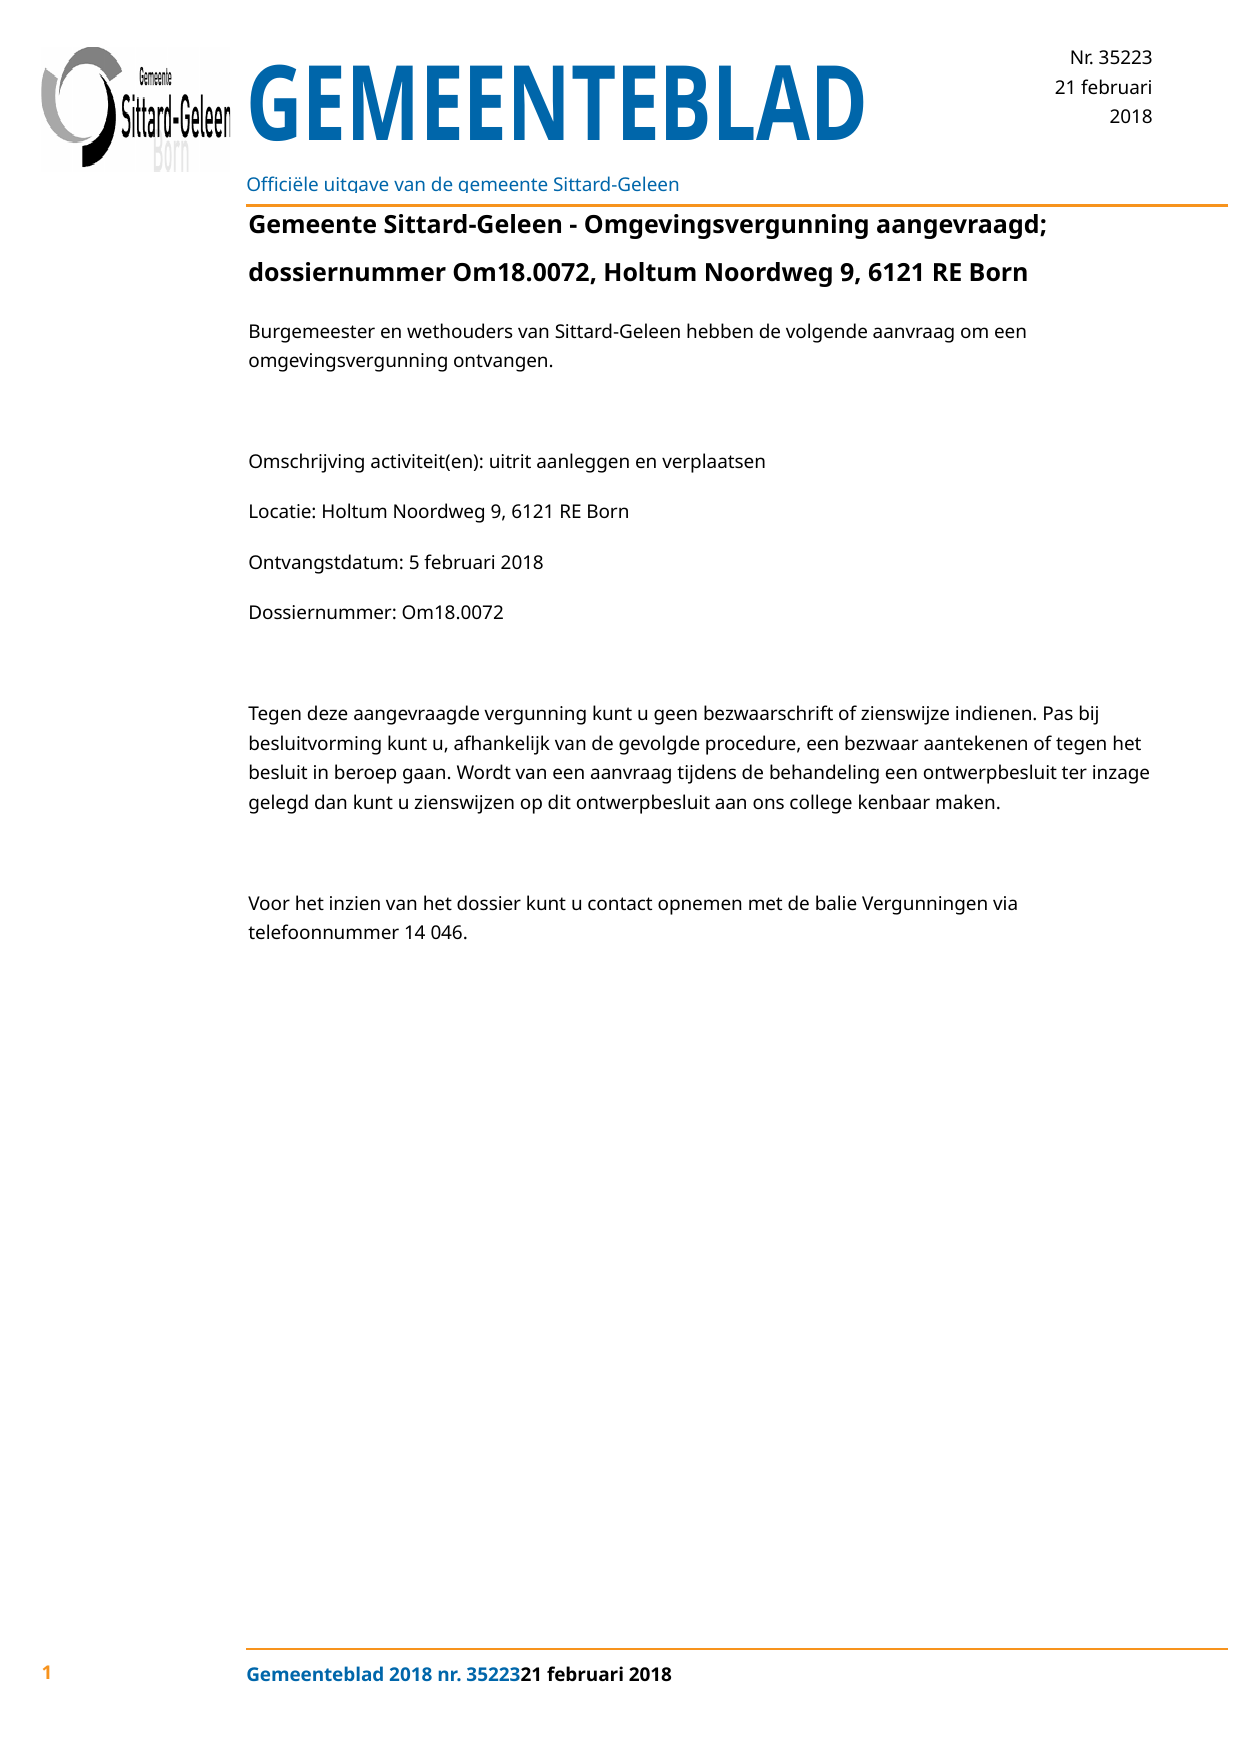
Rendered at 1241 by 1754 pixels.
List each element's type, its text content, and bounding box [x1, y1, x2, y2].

text Ontvangstdatum: 5 februari 2018 [248, 549, 1152, 575]
text Gemeente Sittard-Geleen - Omgevingsvergunning aangevraagd; dossiernummer Om18.0072, Holtum Noordweg 9, 6121 RE Born [248, 207, 1152, 288]
text Locatie: Holtum Noordweg 9, 6121 RE Born [248, 499, 1152, 524]
text Tegen deze aangevraagde vergunning kunt u geen bezwaarschrift of zienswijze indienen. Pas bij besluitvorming kunt u, afhankelijk van de gevolgde procedure, een bezwaar aantekenen of tegen het besluit in beroep gaan. Wordt van een aanvraag tijdens de behandeling een ontwerpbesluit ter inzage gelegd dan kunt u zienswijzen op dit ontwerpbesluit aan ons college kenbaar maken. [248, 700, 1152, 815]
text Omschrijving activiteit(en): uitrit aanleggen en verplaatsen [248, 448, 1152, 474]
picture [41, 47, 231, 172]
text Voor het inzien van het dossier kunt u contact opnemen met de balie Vergunningen via telefoonnummer 14 046. [248, 890, 1152, 945]
text Dossiernummer: Om18.0072 [248, 599, 1152, 625]
text Burgemeester en wethouders van Sittard-Geleen hebben de volgende aanvraag om een omgevingsvergunning ontvangen. [248, 318, 1152, 373]
